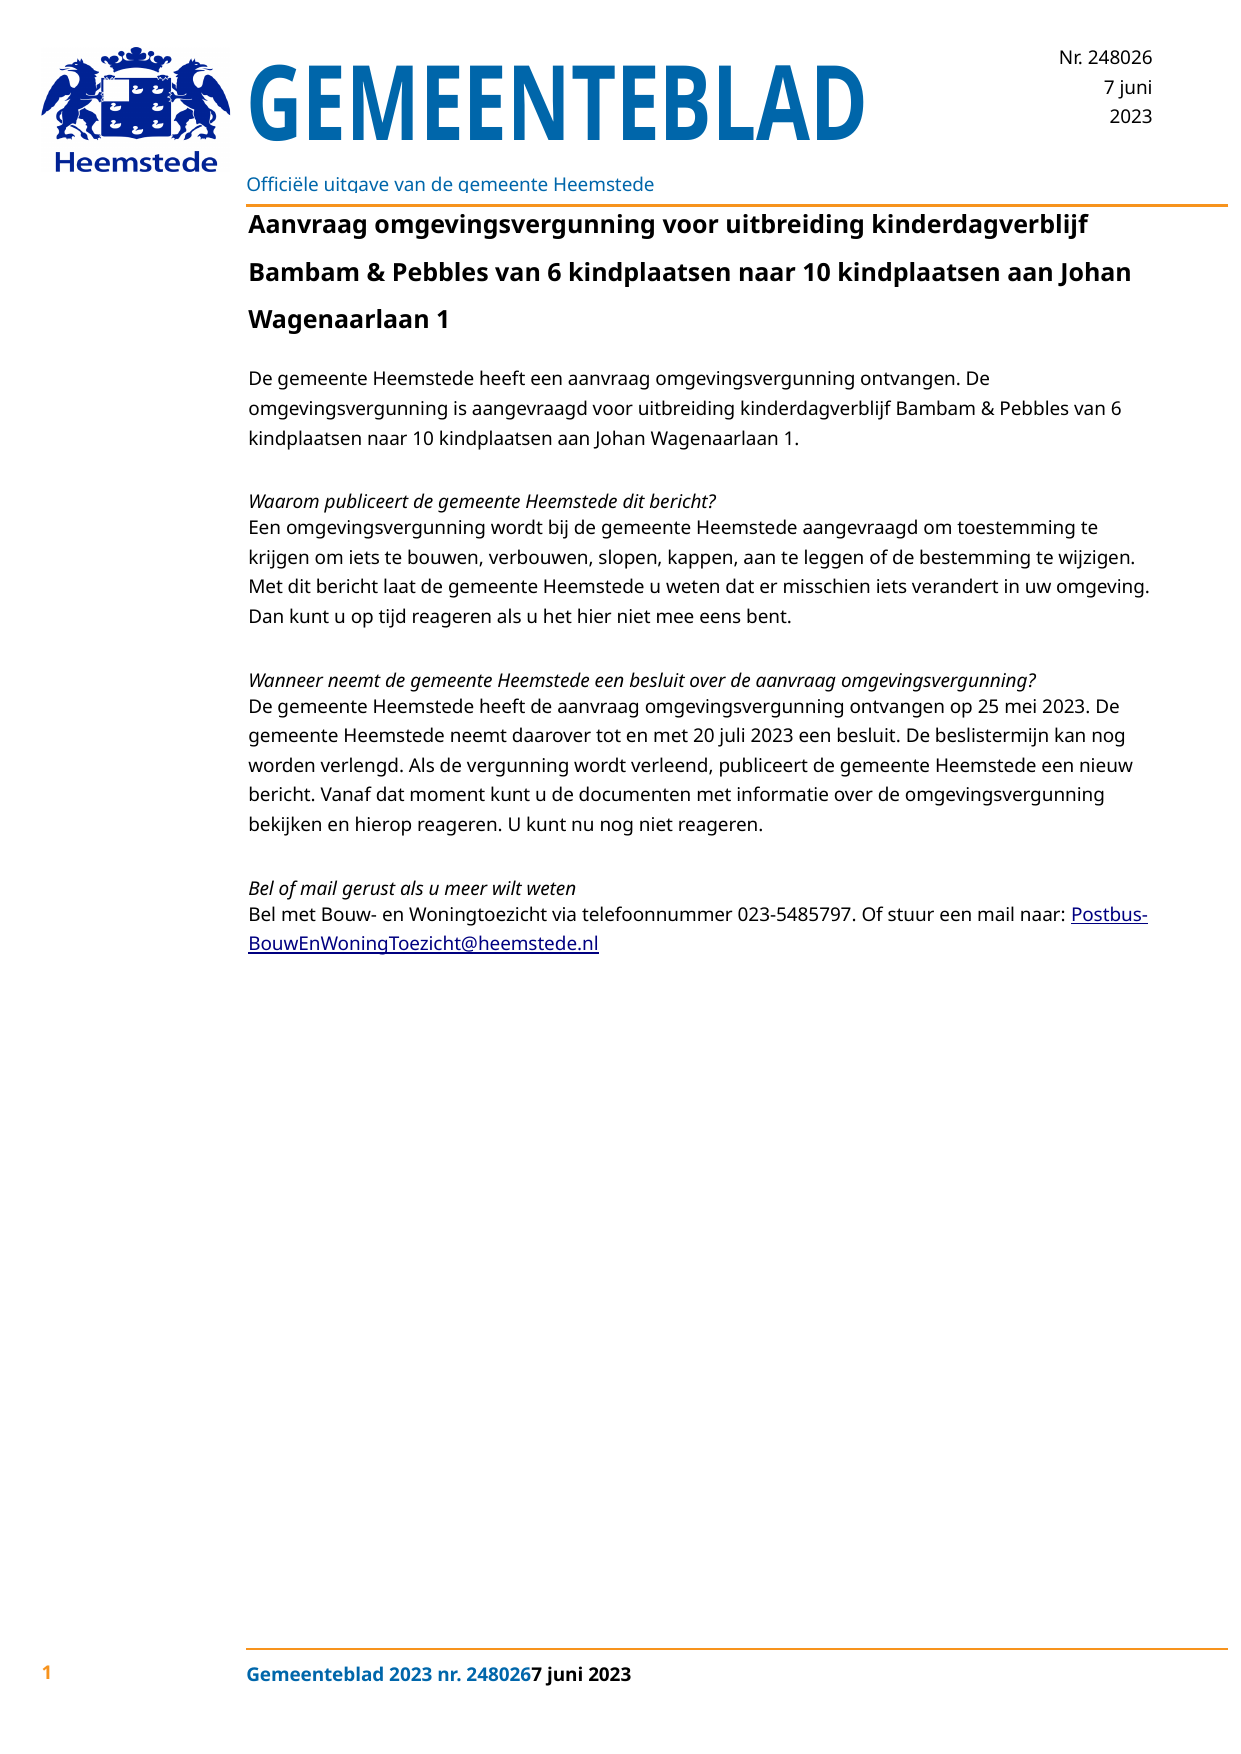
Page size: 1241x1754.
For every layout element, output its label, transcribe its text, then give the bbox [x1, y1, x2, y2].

text De gemeente Heemstede heeft een aanvraag omgevingsvergunning ontvangen. De omgevingsvergunning is aangevraagd voor uitbreiding kinderdagverblijf Bambam & Pebbles van 6 kindplaatsen naar 10 kindplaatsen aan Johan Wagenaarlaan 1. [248, 366, 1152, 450]
picture [41, 47, 231, 172]
text Bel met Bouw- en Woningtoezicht via telefoonnummer 023-5485797. Of stuur een mail naar: Postbus-BouwEnWoningToezicht@heemstede.nl [248, 901, 1152, 956]
text Een omgevingsvergunning wordt bij de gemeente Heemstede aangevraagd om toestemming te krijgen om iets te bouwen, verbouwen, slopen, kappen, aan te leggen of de bestemming te wijzigen. Met dit bericht laat de gemeente Heemstede u weten dat er misschien iets verandert in uw omgeving. Dan kunt u op tijd reageren als u het hier niet mee eens bent. [248, 514, 1152, 629]
text Bel of mail gerust als u meer wilt weten [248, 875, 1152, 901]
text De gemeente Heemstede heeft de aanvraag omgevingsvergunning ontvangen op 25 mei 2023. De gemeente Heemstede neemt daarover tot en met 20 juli 2023 een besluit. De beslistermijn kan nog worden verlengd. Als de vergunning wordt verleend, publiceert de gemeente Heemstede een nieuw bericht. Vanaf dat moment kunt u de documenten met informatie over de omgevingsvergunning bekijken en hierop reageren. U kunt nu nog niet reageren. [248, 693, 1152, 837]
text Waarom publiceert de gemeente Heemstede dit bericht? [248, 489, 1152, 514]
text Wanneer neemt de gemeente Heemstede een besluit over de aanvraag omgevingsvergunning? [248, 667, 1152, 693]
text Aanvraag omgevingsvergunning voor uitbreiding kinderdagverblijf Bambam & Pebbles van 6 kindplaatsen naar 10 kindplaatsen aan Johan Wagenaarlaan 1 [248, 207, 1152, 336]
